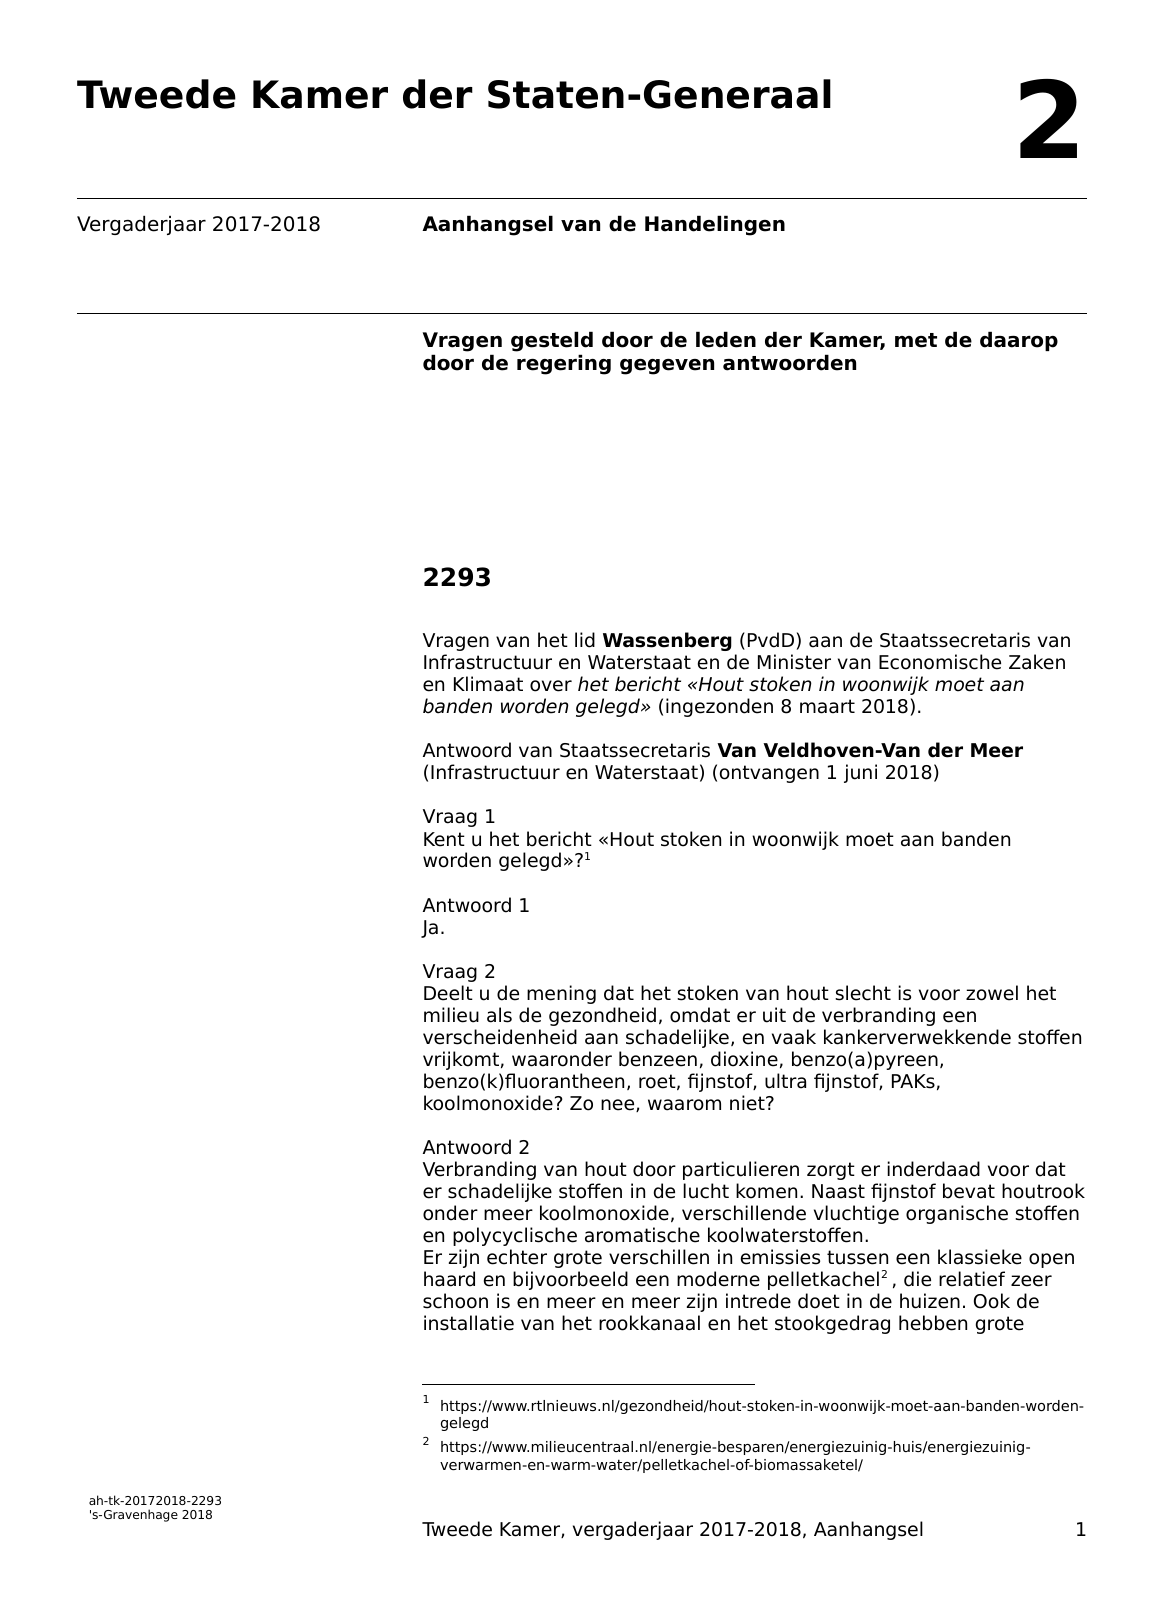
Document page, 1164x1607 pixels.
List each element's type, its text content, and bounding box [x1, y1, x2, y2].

text Antwoord 2 [422, 1137, 1087, 1159]
text 's-Gravenhage 2018 [88, 1508, 323, 1522]
text Ja. [422, 917, 1087, 938]
text Kent u het bericht «Hout stoken in woonwijk moet aan banden worden gelegd»? [422, 828, 1087, 872]
table_cell Vragen gesteld door de leden der Kamer, met de daarop door de regering gegeven antwoorden [422, 314, 1087, 375]
table_cell Vergaderjaar 2017-2018 [77, 199, 422, 313]
text ah-tk-20172018-2293 [88, 1494, 323, 1508]
text https://www.rtlnieuws.nl/gezondheid/hout-stoken-in-woonwijk-moet-aan-banden-worden-gelegd [422, 1393, 1087, 1432]
text Vraag 1 [422, 806, 1087, 828]
text Antwoord 1 [422, 894, 1087, 917]
table_cell Aanhangsel van de Handelingen [422, 199, 1087, 313]
text https://www.milieucentraal.nl/energie-besparen/energiezuinig-huis/energiezuinig-verwarmen-en-warm-water/pelletkachel-of-biomassaketel/ [422, 1435, 1087, 1474]
table_cell [77, 314, 422, 375]
table_header 2 [886, 59, 1087, 198]
text Verbranding van hout door particulieren zorgt er inderdaad voor dat er schadelijke stoffen in de lucht komen. Naast fijnstof bevat houtrook onder meer koolmonoxide, verschillende vluchtige organische stoffen en polycyclische aromatische koolwaterstoffen. [422, 1159, 1087, 1247]
text Vragen van het lid Wassenberg (PvdD) aan de Staatssecretaris van Infrastructuur en Waterstaat en de Minister van Economische Zaken en Klimaat over het bericht «Hout stoken in woonwijk moet aan banden worden gelegd» (ingezonden 8 maart 2018). [422, 630, 1087, 718]
table_header Tweede Kamer der Staten-Generaal [77, 59, 886, 198]
text Deelt u de mening dat het stoken van hout slecht is voor zowel het milieu als de gezondheid, omdat er uit de verbranding een verscheidenheid aan schadelijke, en vaak kankerverwekkende stoffen vrijkomt, waaronder benzeen, dioxine, benzo(a)pyreen, benzo(k)fluorantheen, roet, fijnstof, ultra fijnstof, PAKs, koolmonoxide? Zo nee, waarom niet? [422, 983, 1087, 1114]
text Er zijn echter grote verschillen in emissies tussen een klassieke open haard en bijvoorbeeld een moderne pelletkachel, die relatief zeer schoon is en meer en meer zijn intrede doet in de huizen. Ook de installatie van het rookkanaal en het stookgedrag hebben grote [422, 1247, 1087, 1334]
text 2293 [422, 563, 1087, 592]
text Vraag 2 [422, 961, 1087, 983]
text Antwoord van Staatssecretaris Van Veldhoven-Van der Meer (Infrastructuur en Waterstaat) (ontvangen 1 juni 2018) [422, 740, 1087, 784]
